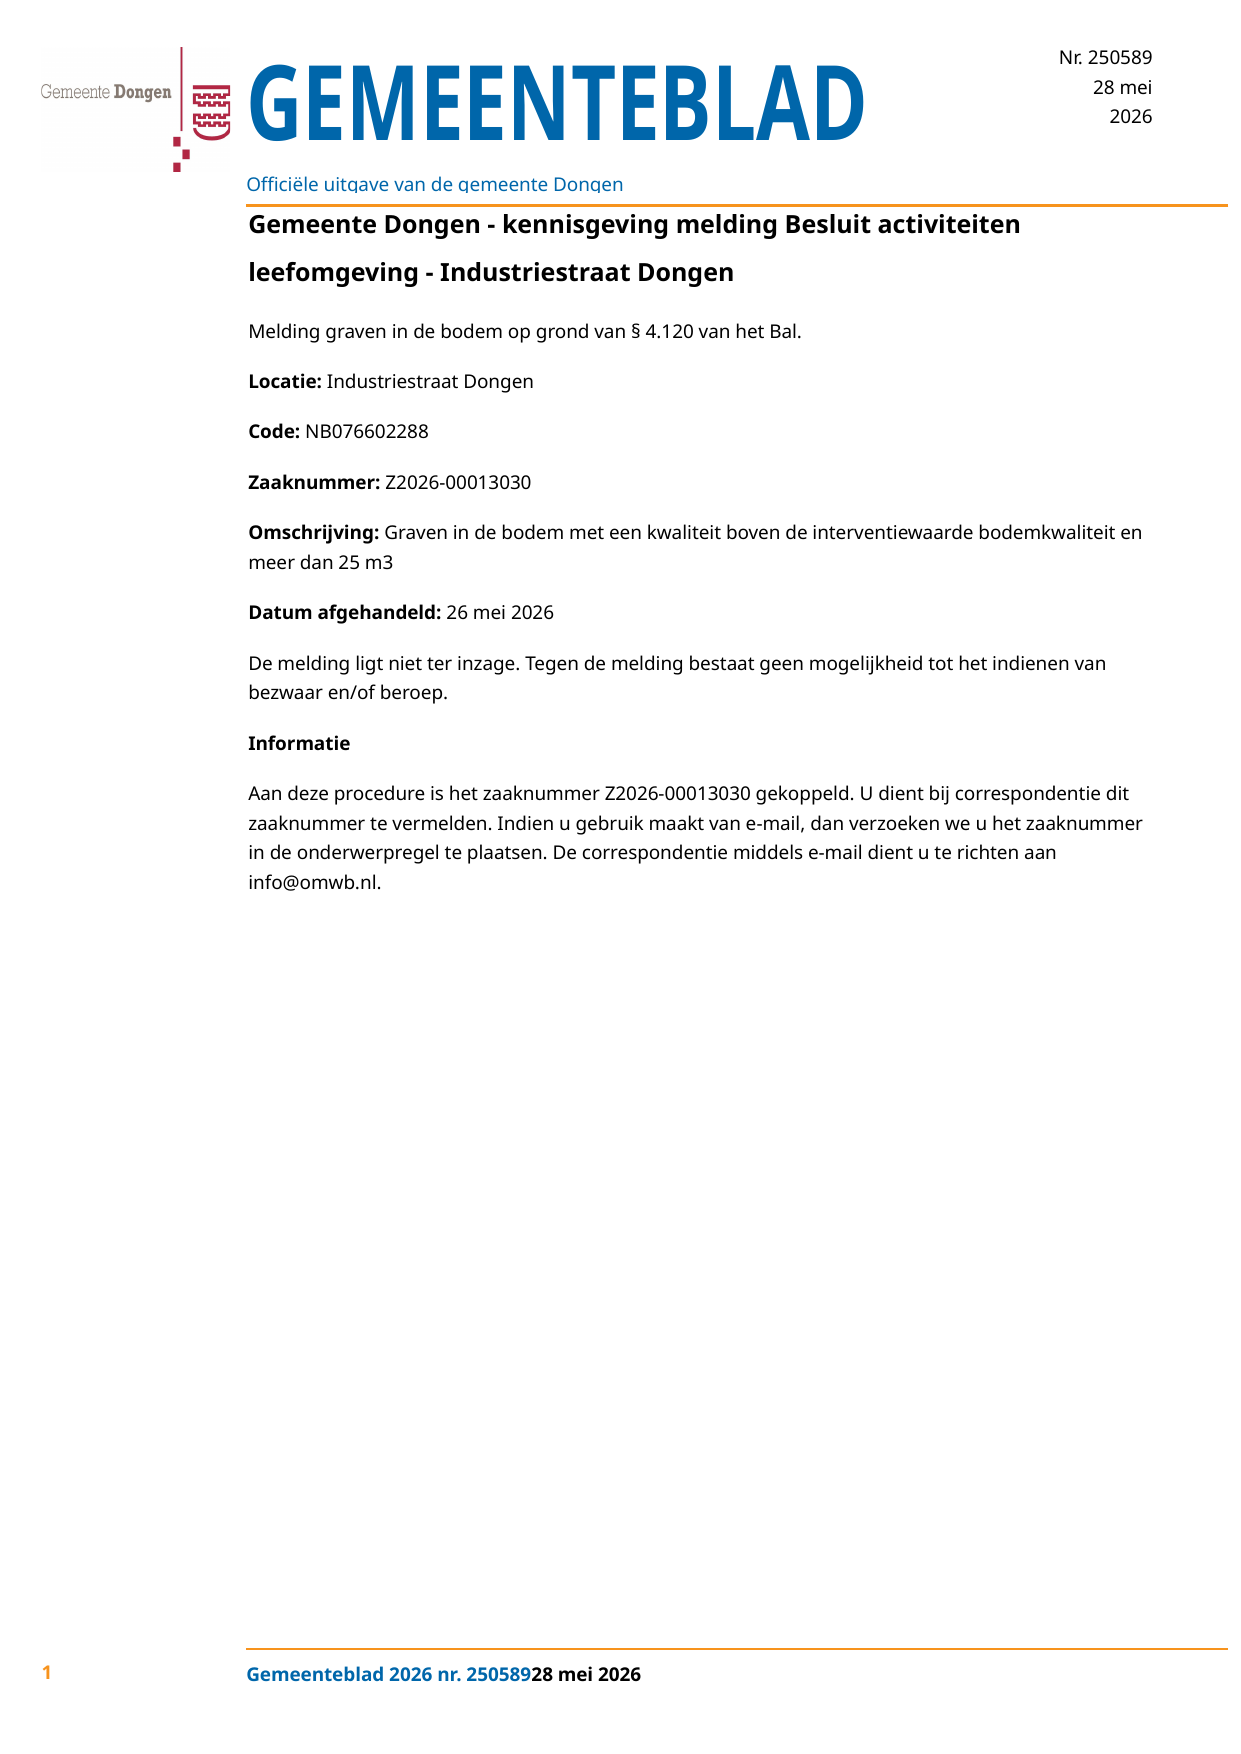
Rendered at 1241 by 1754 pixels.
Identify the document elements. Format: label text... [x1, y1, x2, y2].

text Aan deze procedure is het zaaknummer Z2026-00013030 gekoppeld. U dient bij correspondentie dit zaaknummer te vermelden. Indien u gebruik maakt van e-mail, dan verzoeken we u het zaaknummer in de onderwerpregel te plaatsen. De correspondentie middels e-mail dient u te richten aan info@omwb.nl. [248, 780, 1152, 895]
text Melding graven in de bodem op grond van § 4.120 van het Bal. [248, 318, 1152, 344]
picture [41, 47, 231, 172]
text De melding ligt niet ter inzage. Tegen de melding bestaat geen mogelijkheid tot het indienen van bezwaar en/of beroep. [248, 650, 1152, 705]
text Locatie: Industriestraat Dongen [248, 368, 1152, 394]
text Gemeente Dongen - kennisgeving melding Besluit activiteiten leefomgeving - Industriestraat Dongen [248, 207, 1152, 288]
text Datum afgehandeld: 26 mei 2026 [248, 599, 1152, 625]
text Zaaknummer: Z2026-00013030 [248, 469, 1152, 495]
text Omschrijving: Graven in de bodem met een kwaliteit boven de interventiewaarde bodemkwaliteit en meer dan 25 m3 [248, 519, 1152, 575]
text Code: NB076602288 [248, 419, 1152, 444]
text Informatie [248, 730, 1152, 756]
